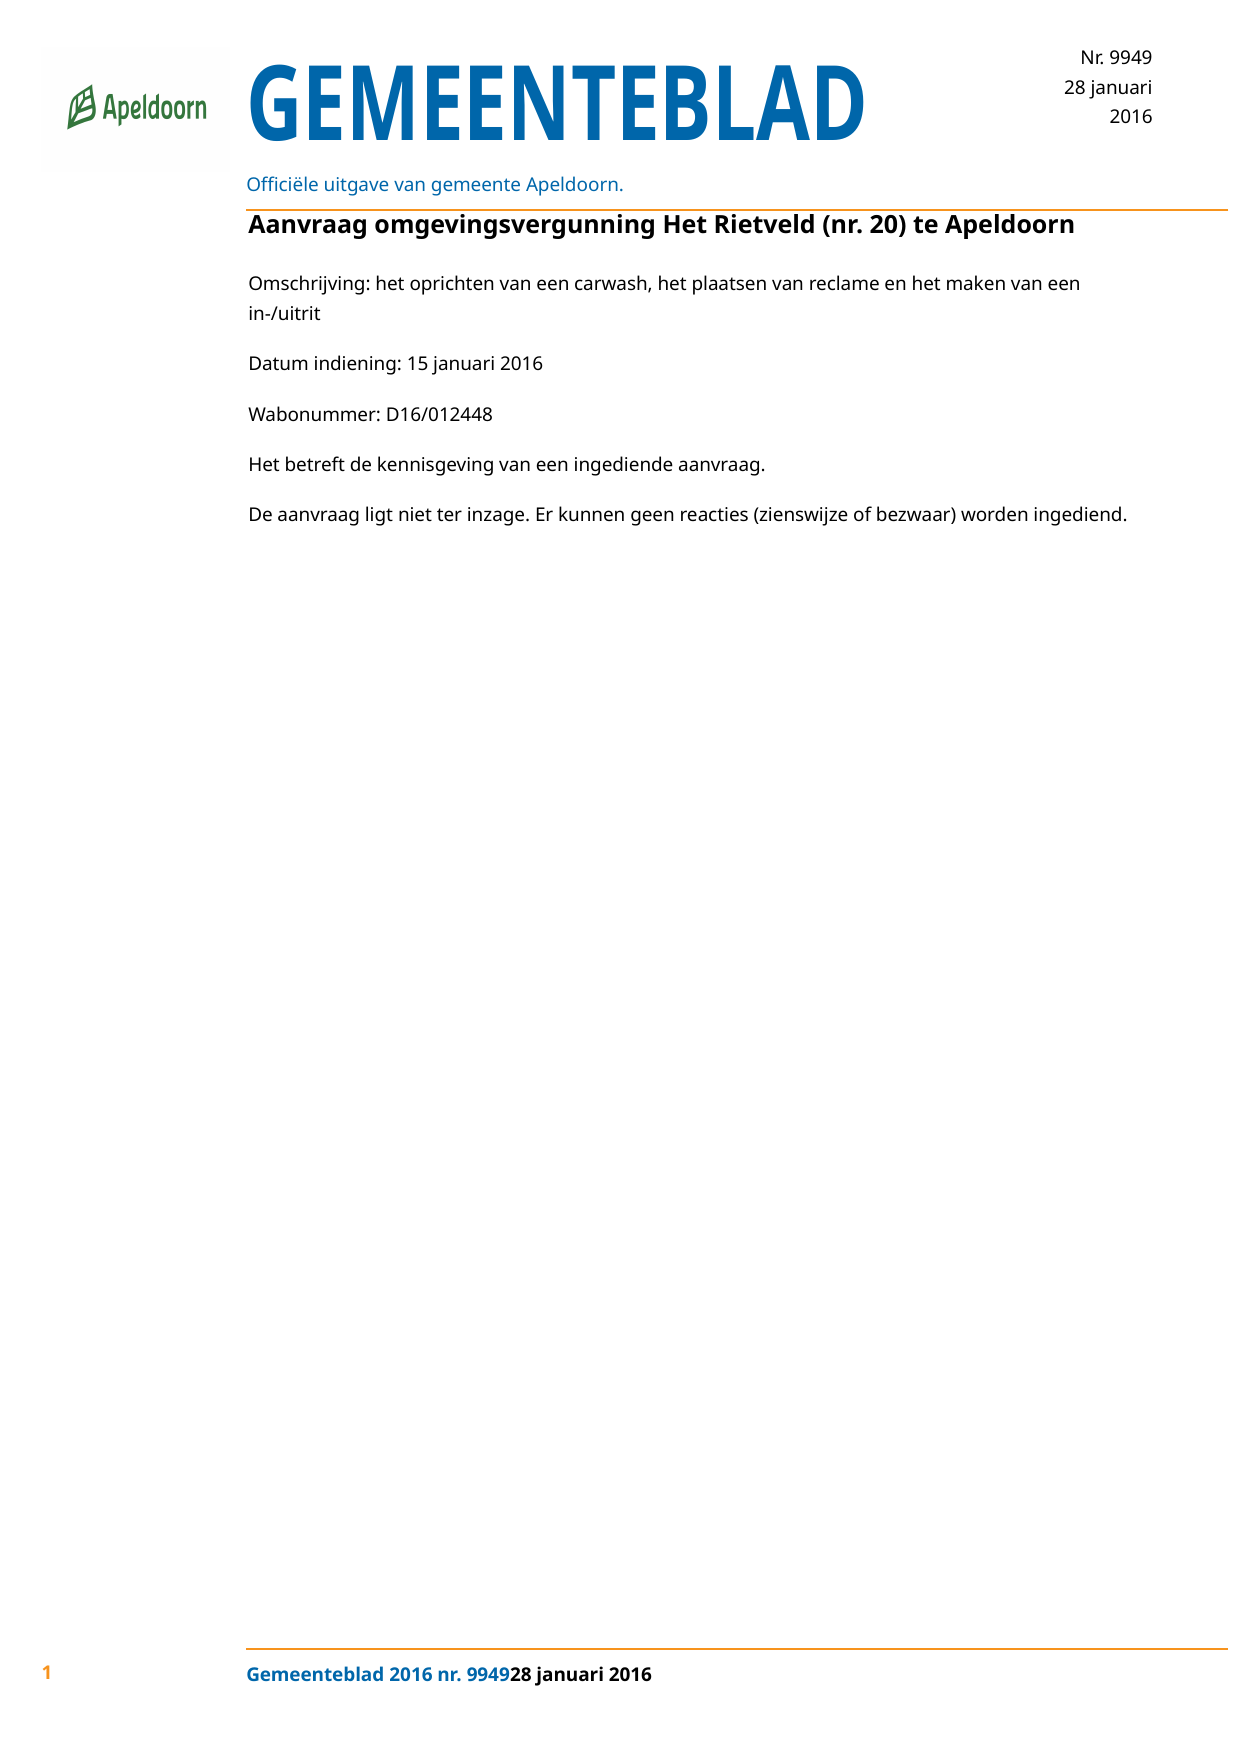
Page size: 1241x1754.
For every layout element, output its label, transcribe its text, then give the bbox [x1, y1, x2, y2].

text Datum indiening: 15 januari 2016 [248, 350, 1152, 376]
text Aanvraag omgevingsvergunning Het Rietveld (nr. 20) te Apeldoorn [248, 211, 1152, 241]
picture [41, 47, 231, 172]
text De aanvraag ligt niet ter inzage. Er kunnen geen reacties (zienswijze of bezwaar) worden ingediend. [248, 502, 1152, 527]
text Het betreft de kennisgeving van een ingediende aanvraag. [248, 451, 1152, 477]
text Wabonummer: D16/012448 [248, 401, 1152, 426]
text Omschrijving: het oprichten van een carwash, het plaatsen van reclame en het maken van een in-/uitrit [248, 270, 1152, 326]
